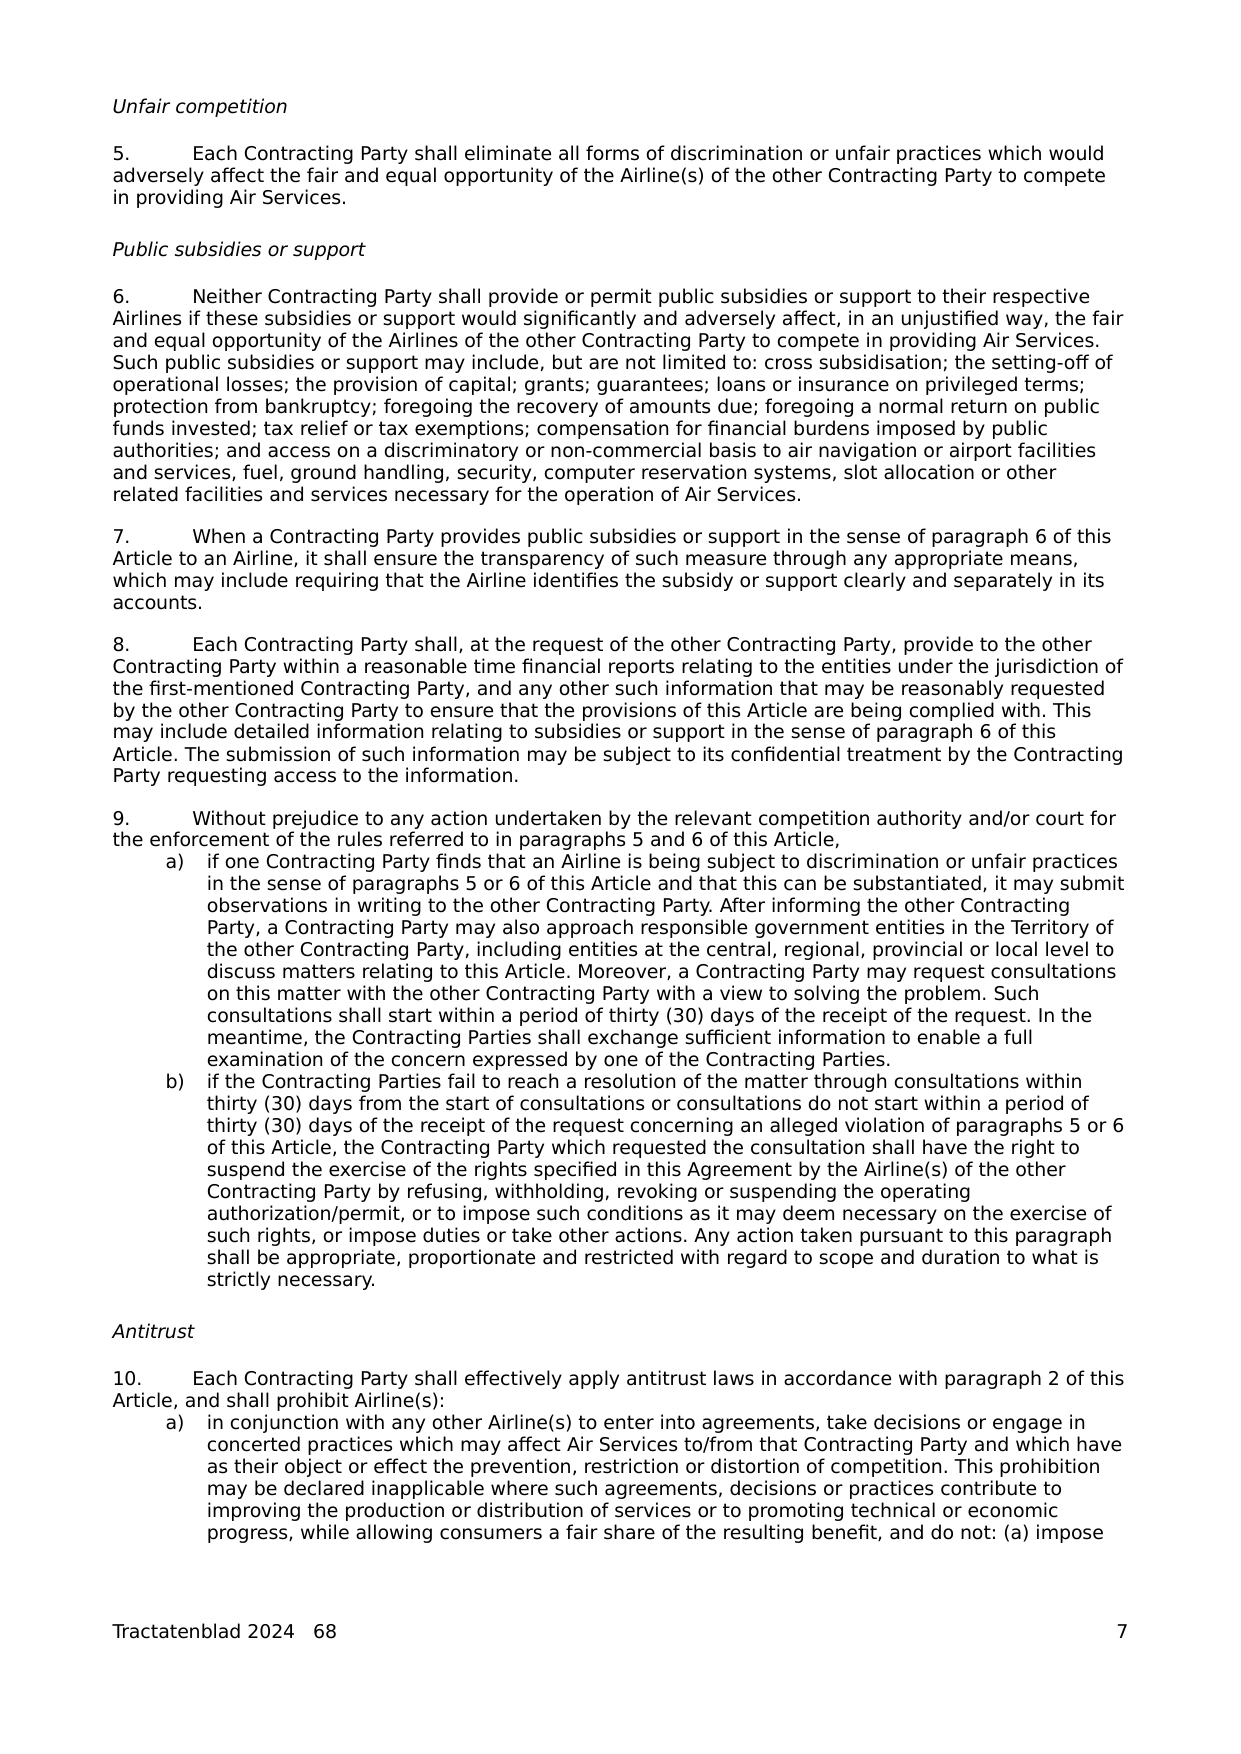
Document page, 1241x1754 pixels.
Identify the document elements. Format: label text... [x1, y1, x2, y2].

text a) if one Contracting Party finds that an Airline is being subject to discrimination or unfair practices in the sense of paragraphs 5 or 6 of this Article and that this can be substantiated, it may submit observations in writing to the other Contracting Party. After informing the other Contracting Party, a Contracting Party may also approach responsible government entities in the Territory of the other Contracting Party, including entities at the central, regional, provincial or local level to discuss matters relating to this Article. Moreover, a Contracting Party may request consultations on this matter with the other Contracting Party with a view to solving the problem. Such consultations shall start within a period of thirty (30) days of the receipt of the request. In the meantime, the Contracting Parties shall exchange sufficient information to enable a full examination of the concern expressed by one of the Contracting Parties. [165, 851, 1128, 1071]
text 6. Neither Contracting Party shall provide or permit public subsidies or support to their respective Airlines if these subsidies or support would significantly and adversely affect, in an unjustified way, the fair and equal opportunity of the Airlines of the other Contracting Party to compete in providing Air Services. Such public subsidies or support may include, but are not limited to: cross subsidisation; the setting-off of operational losses; the provision of capital; grants; guarantees; loans or insurance on privileged terms; protection from bankruptcy; foregoing the recovery of amounts due; foregoing a normal return on public funds invested; tax relief or tax exemptions; compensation for financial burdens imposed by public authorities; and access on a discriminatory or non-commercial basis to air navigation or airport facilities and services, fuel, ground handling, security, computer reservation systems, slot allocation or other related facilities and services necessary for the operation of Air Services. [112, 286, 1128, 506]
subtitle Unfair competition [112, 96, 1128, 118]
text 5. Each Contracting Party shall eliminate all forms of discrimination or unfair practices which would adversely affect the fair and equal opportunity of the Airline(s) of the other Contracting Party to compete in providing Air Services. [112, 143, 1128, 209]
text a) in conjunction with any other Airline(s) to enter into agreements, take decisions or engage in concerted practices which may affect Air Services to/from that Contracting Party and which have as their object or effect the prevention, restriction or distortion of competition. This prohibition may be declared inapplicable where such agreements, decisions or practices contribute to improving the production or distribution of services or to promoting technical or economic progress, while allowing consumers a fair share of the resulting benefit, and do not: (a) impose [165, 1412, 1128, 1544]
text 9. Without prejudice to any action undertaken by the relevant competition authority and/or court for the enforcement of the rules referred to in paragraphs 5 and 6 of this Article, [112, 807, 1128, 851]
subtitle Antitrust [112, 1321, 1128, 1343]
text 7. When a Contracting Party provides public subsidies or support in the sense of paragraph 6 of this Article to an Airline, it shall ensure the transparency of such measure through any appropriate means, which may include requiring that the Airline identifies the subsidy or support clearly and separately in its accounts. [112, 526, 1128, 613]
text 8. Each Contracting Party shall, at the request of the other Contracting Party, provide to the other Contracting Party within a reasonable time financial reports relating to the entities under the jurisdiction of the first-mentioned Contracting Party, and any other such information that may be reasonably requested by the other Contracting Party to ensure that the provisions of this Article are being complied with. This may include detailed information relating to subsidies or support in the sense of paragraph 6 of this Article. The submission of such information may be subject to its confidential treatment by the Contracting Party requesting access to the information. [112, 633, 1128, 787]
text 10. Each Contracting Party shall effectively apply antitrust laws in accordance with paragraph 2 of this Article, and shall prohibit Airline(s): [112, 1368, 1128, 1412]
text b) if the Contracting Parties fail to reach a resolution of the matter through consultations within thirty (30) days from the start of consultations or consultations do not start within a period of thirty (30) days of the receipt of the request concerning an alleged violation of paragraphs 5 or 6 of this Article, the Contracting Party which requested the consultation shall have the right to suspend the exercise of the rights specified in this Agreement by the Airline(s) of the other Contracting Party by refusing, withholding, revoking or suspending the operating authorization/permit, or to impose such conditions as it may deem necessary on the exercise of such rights, or impose duties or take other actions. Any action taken pursuant to this paragraph shall be appropriate, proportionate and restricted with regard to scope and duration to what is strictly necessary. [165, 1071, 1128, 1291]
subtitle Public subsidies or support [112, 239, 1128, 261]
